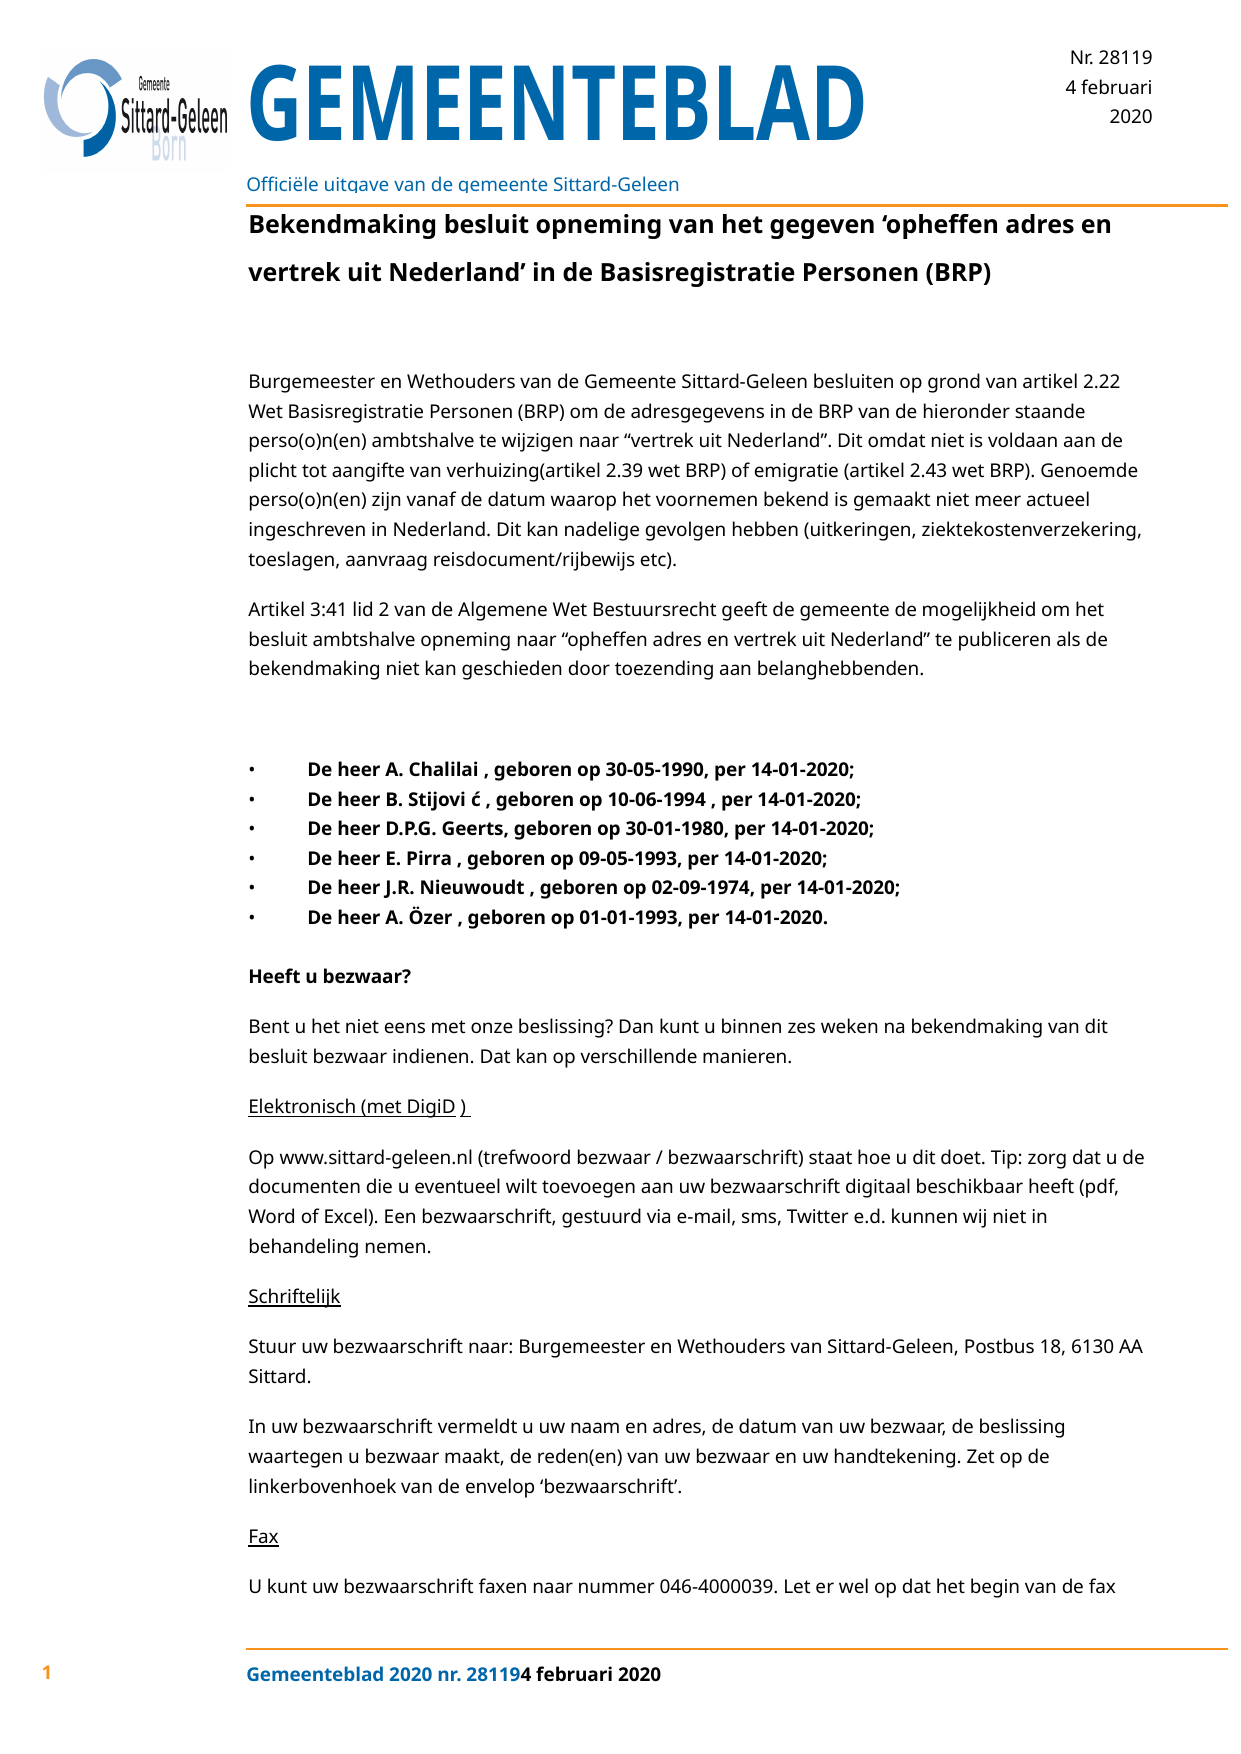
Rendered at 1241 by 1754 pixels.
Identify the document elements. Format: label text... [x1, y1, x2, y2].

text Stuur uw bezwaarschrift naar: Burgemeester en Wethouders van Sittard-Geleen, Postbus 18, 6130 AA Sittard. [248, 1334, 1152, 1389]
list De heer A. Chalilai , geboren op 30-05-1990, per 14-01-2020; [248, 756, 1152, 782]
text Artikel 3:41 lid 2 van de Algemene Wet Bestuursrecht geeft de gemeente de mogelijkheid om het besluit ambtshalve opneming naar “opheffen adres en vertrek uit Nederland” te publiceren als de bekendmaking niet kan geschieden door toezending aan belanghebbenden. [248, 596, 1152, 681]
text Schriftelijk [248, 1283, 1152, 1309]
text Op www.sittard-geleen.nl (trefwoord bezwaar / bezwaarschrift) staat hoe u dit doet. Tip: zorg dat u de documenten die u eventueel wilt toevoegen aan uw bezwaarschrift digitaal beschikbaar heeft (pdf, Word of Excel). Een bezwaarschrift, gestuurd via e-mail, sms, Twitter e.d. kunnen wij niet in behandeling nemen. [248, 1144, 1152, 1259]
picture [41, 47, 231, 172]
text Fax [248, 1523, 1152, 1549]
text Elektronisch (met DigiD ) [248, 1094, 1152, 1119]
list De heer J.R. Nieuwoudt , geboren op 02-09-1974, per 14-01-2020; [248, 874, 1152, 900]
list De heer B. Stijovi ć , geboren op 10-06-1994 , per 14-01-2020; [248, 786, 1152, 812]
text U kunt uw bezwaarschrift faxen naar nummer 046-4000039. Let er wel op dat het begin van de fax [248, 1574, 1152, 1599]
text Burgemeester en Wethouders van de Gemeente Sittard-Geleen besluiten op grond van artikel 2.22 Wet Basisregistratie Personen (BRP) om de adresgegevens in de BRP van de hieronder staande perso(o)n(en) ambtshalve te wijzigen naar “vertrek uit Nederland”. Dit omdat niet is voldaan aan de plicht tot aangifte van verhuizing(artikel 2.39 wet BRP) of emigratie (artikel 2.43 wet BRP). Genoemde perso(o)n(en) zijn vanaf de datum waarop het voornemen bekend is gemaakt niet meer actueel ingeschreven in Nederland. Dit kan nadelige gevolgen hebben (uitkeringen, ziektekostenverzekering, toeslagen, aanvraag reisdocument/rijbewijs etc). [248, 368, 1152, 572]
list De heer D.P.G. Geerts, geboren op 30-01-1980, per 14-01-2020; [248, 815, 1152, 841]
text Bekendmaking besluit opneming van het gegeven ‘opheffen adres en vertrek uit Nederland’ in de Basisregistratie Personen (BRP) [248, 207, 1152, 288]
text Heeft u bezwaar? [248, 963, 1152, 989]
list De heer A. Özer , geboren op 01-01-1993, per 14-01-2020. [248, 904, 1152, 930]
list De heer E. Pirra , geboren op 09-05-1993, per 14-01-2020; [248, 845, 1152, 871]
text In uw bezwaarschrift vermeldt u uw naam en adres, de datum van uw bezwaar, de beslissing waartegen u bezwaar maakt, de reden(en) van uw bezwaar en uw handtekening. Zet op de linkerbovenhoek van de envelop ‘bezwaarschrift’. [248, 1414, 1152, 1499]
text Bent u het niet eens met onze beslissing? Dan kunt u binnen zes weken na bekendmaking van dit besluit bezwaar indienen. Dat kan op verschillende manieren. [248, 1014, 1152, 1069]
